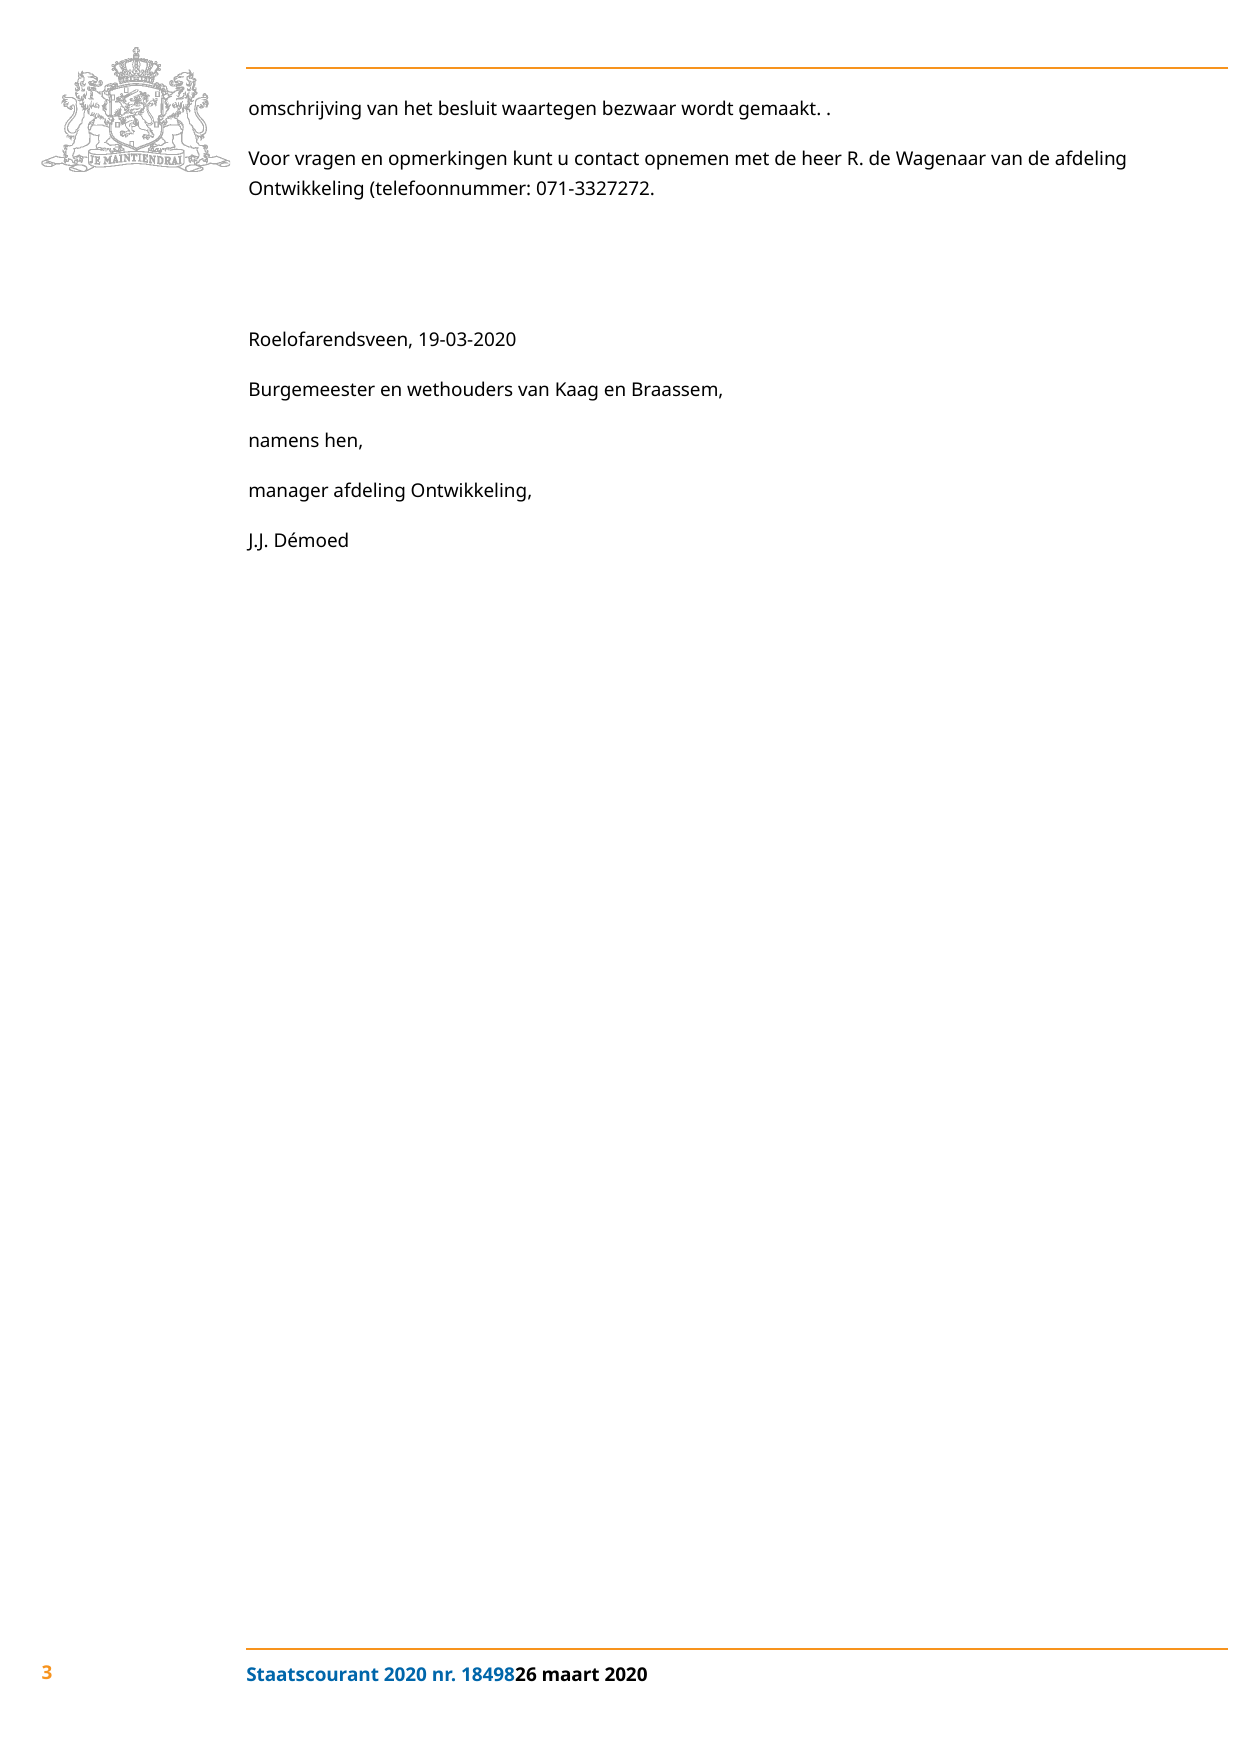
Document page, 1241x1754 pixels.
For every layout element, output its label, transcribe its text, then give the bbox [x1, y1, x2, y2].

text Roelofarendsveen, 19-03-2020 [248, 326, 1152, 352]
text Burgemeester en wethouders van Kaag en Braassem, [248, 376, 1152, 402]
text manager afdeling Ontwikkeling, [248, 477, 1152, 503]
text Voor vragen en opmerkingen kunt u contact opnemen met de heer R. de Wagenaar van de afdeling Ontwikkeling (telefoonnummer: 071-3327272. [248, 145, 1152, 201]
text namens hen, [248, 427, 1152, 453]
text J.J. Démoed [248, 528, 1152, 553]
text omschrijving van het besluit waartegen bezwaar wordt gemaakt. . [248, 95, 1152, 121]
picture [41, 47, 231, 172]
